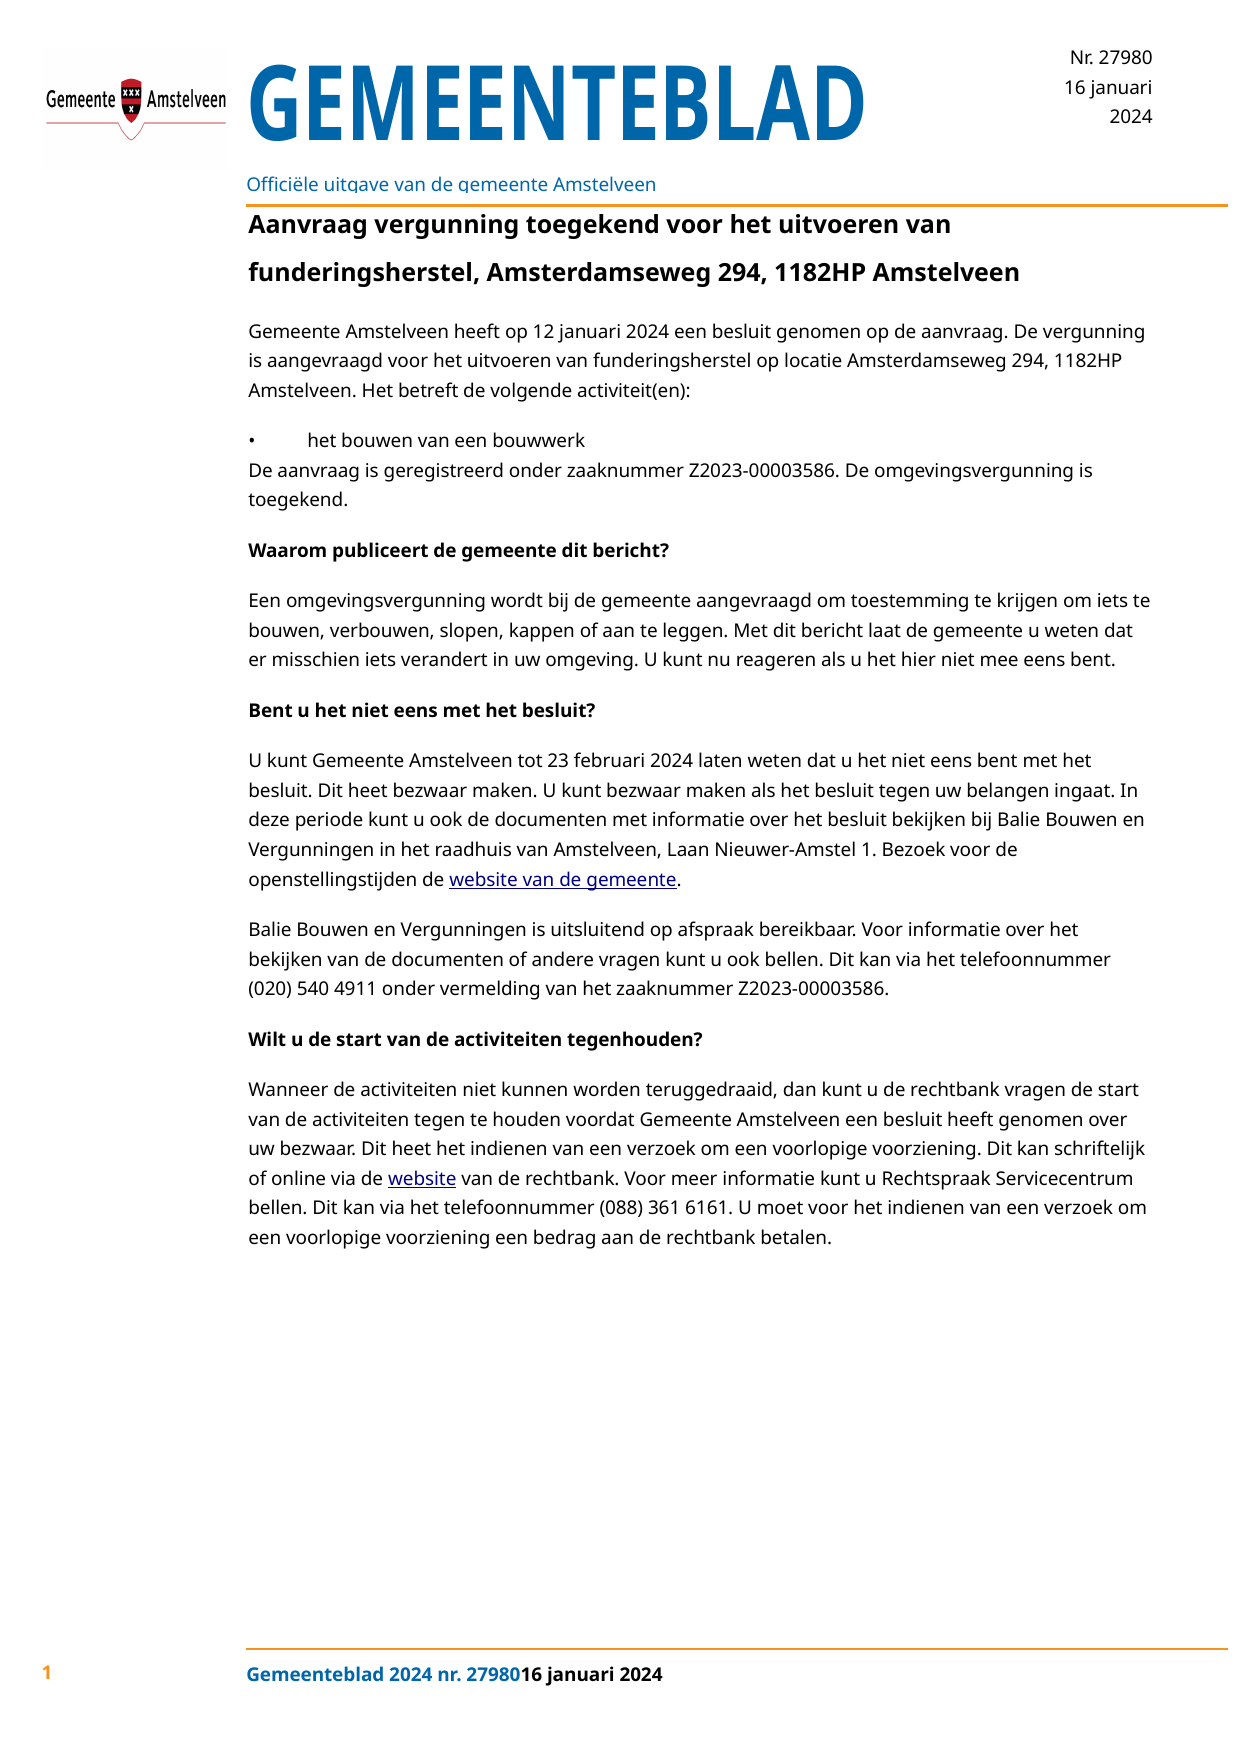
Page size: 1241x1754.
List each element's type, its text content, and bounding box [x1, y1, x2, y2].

text Bent u het niet eens met het besluit? [248, 697, 1152, 723]
picture [41, 47, 231, 172]
text Aanvraag vergunning toegekend voor het uitvoeren van funderingsherstel, Amsterdamseweg 294, 1182HP Amstelveen [248, 207, 1152, 288]
text Balie Bouwen en Vergunningen is uitsluitend op afspraak bereikbaar. Voor informatie over het bekijken van de documenten of andere vragen kunt u ook bellen. Dit kan via het telefoonnummer (020) 540 4911 onder vermelding van het zaaknummer Z2023-00003586. [248, 916, 1152, 1001]
text Wilt u de start van de activiteiten tegenhouden? [248, 1026, 1152, 1052]
text U kunt Gemeente Amstelveen tot 23 februari 2024 laten weten dat u het niet eens bent met het besluit. Dit heet bezwaar maken. U kunt bezwaar maken als het besluit tegen uw belangen ingaat. In deze periode kunt u ook de documenten met informatie over het besluit bekijken bij Balie Bouwen en Vergunningen in het raadhuis van Amstelveen, Laan Nieuwer-Amstel 1. Bezoek voor de openstellingstijden de website van de gemeente. [248, 747, 1152, 892]
text Wanneer de activiteiten niet kunnen worden teruggedraaid, dan kunt u de rechtbank vragen de start van de activiteiten tegen te houden voordat Gemeente Amstelveen een besluit heeft genomen over uw bezwaar. Dit heet het indienen van een verzoek om een voorlopige voorziening. Dit kan schriftelijk of online via de website van de rechtbank. Voor meer informatie kunt u Rechtspraak Servicecentrum bellen. Dit kan via het telefoonnummer (088) 361 6161. U moet voor het indienen van een verzoek om een voorlopige voorziening een bedrag aan de rechtbank betalen. [248, 1076, 1152, 1250]
text Gemeente Amstelveen heeft op 12 januari 2024 een besluit genomen op de aanvraag. De vergunning is aangevraagd voor het uitvoeren van funderingsherstel op locatie Amsterdamseweg 294, 1182HP Amstelveen. Het betreft de volgende activiteit(en): [248, 318, 1152, 403]
text Waarom publiceert de gemeente dit bericht? [248, 537, 1152, 563]
list het bouwen van een bouwwerk [248, 427, 1152, 453]
text De aanvraag is geregistreerd onder zaaknummer Z2023-00003586. De omgevingsvergunning is toegekend. [248, 457, 1152, 512]
text Een omgevingsvergunning wordt bij de gemeente aangevraagd om toestemming te krijgen om iets te bouwen, verbouwen, slopen, kappen of aan te leggen. Met dit bericht laat de gemeente u weten dat er misschien iets verandert in uw omgeving. U kunt nu reageren als u het hier niet mee eens bent. [248, 587, 1152, 672]
